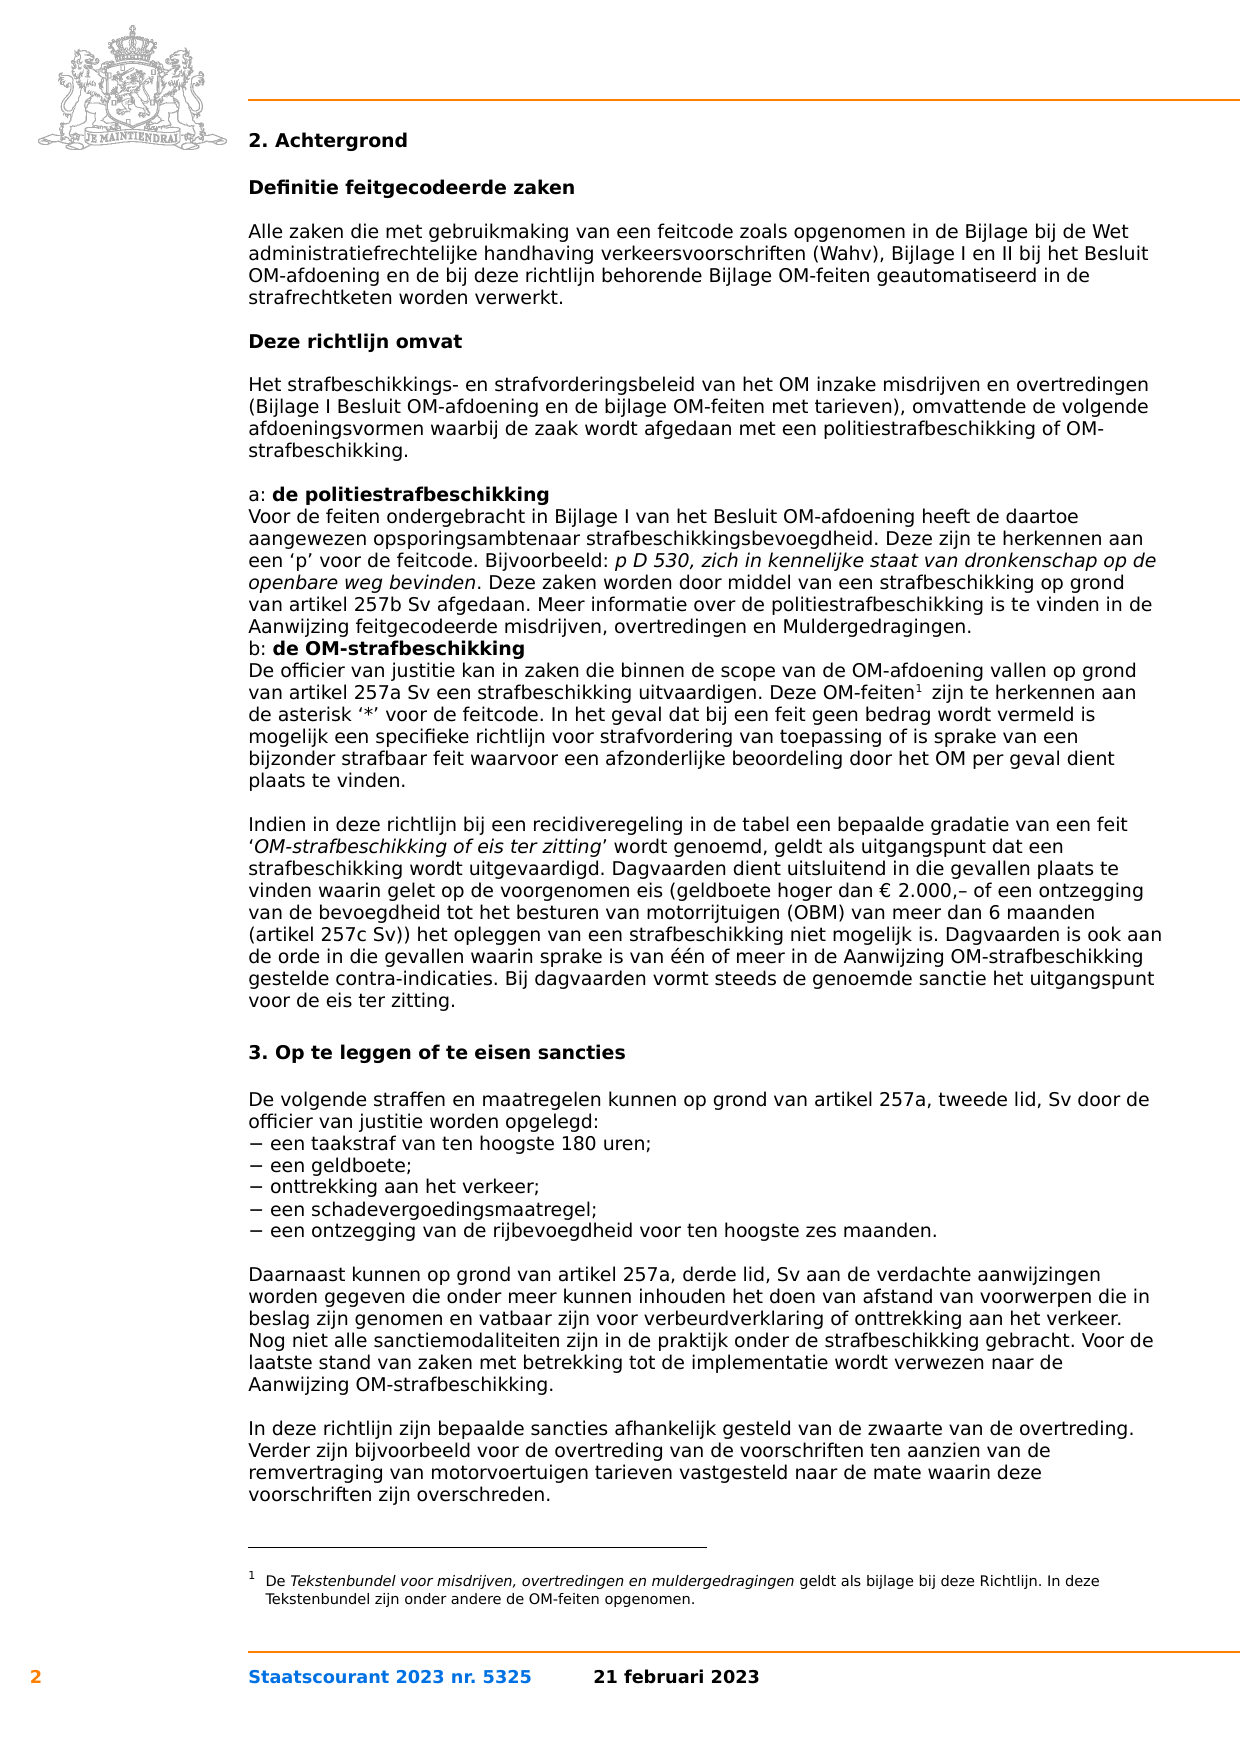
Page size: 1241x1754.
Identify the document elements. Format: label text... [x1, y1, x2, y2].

text Het strafbeschikkings- en strafvorderingsbeleid van het OM inzake misdrijven en overtredingen (Bijlage I Besluit OM-afdoening en de bijlage OM-feiten met tarieven), omvattende de volgende afdoeningsvormen waarbij de zaak wordt afgedaan met een politiestrafbeschikking of OM-strafbeschikking. [248, 374, 1163, 462]
text De volgende straffen en maatregelen kunnen op grond van artikel 257a, tweede lid, Sv door de officier van justitie worden opgelegd: [248, 1088, 1163, 1132]
text − onttrekking aan het verkeer; [248, 1176, 1163, 1198]
text Daarnaast kunnen op grond van artikel 257a, derde lid, Sv aan de verdachte aanwijzingen worden gegeven die onder meer kunnen inhouden het doen van afstand van voorwerpen die in beslag zijn genomen en vatbaar zijn voor verbeurdverklaring of onttrekking aan het verkeer. Nog niet alle sanctiemodaliteiten zijn in de praktijk onder de strafbeschikking gebracht. Voor de laatste stand van zaken met betrekking tot de implementatie wordt verwezen naar de Aanwijzing OM-strafbeschikking. [248, 1264, 1163, 1396]
subtitle Deze richtlijn omvat [248, 331, 1163, 352]
text a: de politiestrafbeschikking [248, 484, 1163, 506]
text − een taakstraf van ten hoogste 180 uren; [248, 1132, 1163, 1154]
text De Tekstenbundel voor misdrijven, overtredingen en muldergedragingen geldt als bijlage bij deze Richtlijn. In deze Tekstenbundel zijn onder andere de OM-feiten opgenomen. [248, 1569, 1163, 1608]
text Voor de feiten ondergebracht in Bijlage I van het Besluit OM-afdoening heeft de daartoe aangewezen opsporingsambtenaar strafbeschikkingsbevoegdheid. Deze zijn te herkennen aan een ‘p’ voor de feitcode. Bijvoorbeeld: p D 530, zich in kennelijke staat van dronkenschap op de openbare weg bevinden. Deze zaken worden door middel van een strafbeschikking op grond van artikel 257b Sv afgedaan. Meer informatie over de politiestrafbeschikking is te vinden in de Aanwijzing feitgecodeerde misdrijven, overtredingen en Muldergedragingen. [248, 506, 1163, 638]
text Alle zaken die met gebruikmaking van een feitcode zoals opgenomen in de Bijlage bij de Wet administratiefrechtelijke handhaving verkeersvoorschriften (Wahv), Bijlage I en II bij het Besluit OM-afdoening en de bij deze richtlijn behorende Bijlage OM-feiten geautomatiseerd in de strafrechtketen worden verwerkt. [248, 221, 1163, 309]
text b: de OM-strafbeschikking [248, 638, 1163, 660]
text − een ontzegging van de rijbevoegdheid voor ten hoogste zes maanden. [248, 1220, 1163, 1242]
text Indien in deze richtlijn bij een recidiveregeling in de tabel een bepaalde gradatie van een feit ‘OM-strafbeschikking of eis ter zitting’ wordt genoemd, geldt als uitgangspunt dat een strafbeschikking wordt uitgevaardigd. Dagvaarden dient uitsluitend in die gevallen plaats te vinden waarin gelet op de voorgenomen eis (geldboete hoger dan € 2.000,– of een ontzegging van de bevoegdheid tot het besturen van motorrijtuigen (OBM) van meer dan 6 maanden (artikel 257c Sv)) het opleggen van een strafbeschikking niet mogelijk is. Dagvaarden is ook aan de orde in die gevallen waarin sprake is van één of meer in de Aanwijzing OM-strafbeschikking gestelde contra-indicaties. Bij dagvaarden vormt steeds de genoemde sanctie het uitgangspunt voor de eis ter zitting. [248, 814, 1163, 1012]
subtitle 2. Achtergrond [248, 130, 1163, 152]
text − een geldboete; [248, 1154, 1163, 1176]
text In deze richtlijn zijn bepaalde sancties afhankelijk gesteld van de zwaarte van de overtreding. Verder zijn bijvoorbeeld voor de overtreding van de voorschriften ten aanzien van de remvertraging van motorvoertuigen tarieven vastgesteld naar de mate waarin deze voorschriften zijn overschreden. [248, 1418, 1163, 1506]
text − een schadevergoedingsmaatregel; [248, 1198, 1163, 1220]
text De officier van justitie kan in zaken die binnen de scope van de OM-afdoening vallen op grond van artikel 257a Sv een strafbeschikking uitvaardigen. Deze OM-feiten zijn te herkennen aan de asterisk ‘*’ voor de feitcode. In het geval dat bij een feit geen bedrag wordt vermeld is mogelijk een specifieke richtlijn voor strafvordering van toepassing of is sprake van een bijzonder strafbaar feit waarvoor een afzonderlijke beoordeling door het OM per geval dient plaats te vinden. [248, 660, 1163, 792]
subtitle Definitie feitgecodeerde zaken [248, 177, 1163, 199]
subtitle 3. Op te leggen of te eisen sancties [248, 1042, 1163, 1063]
picture [38, 25, 227, 150]
